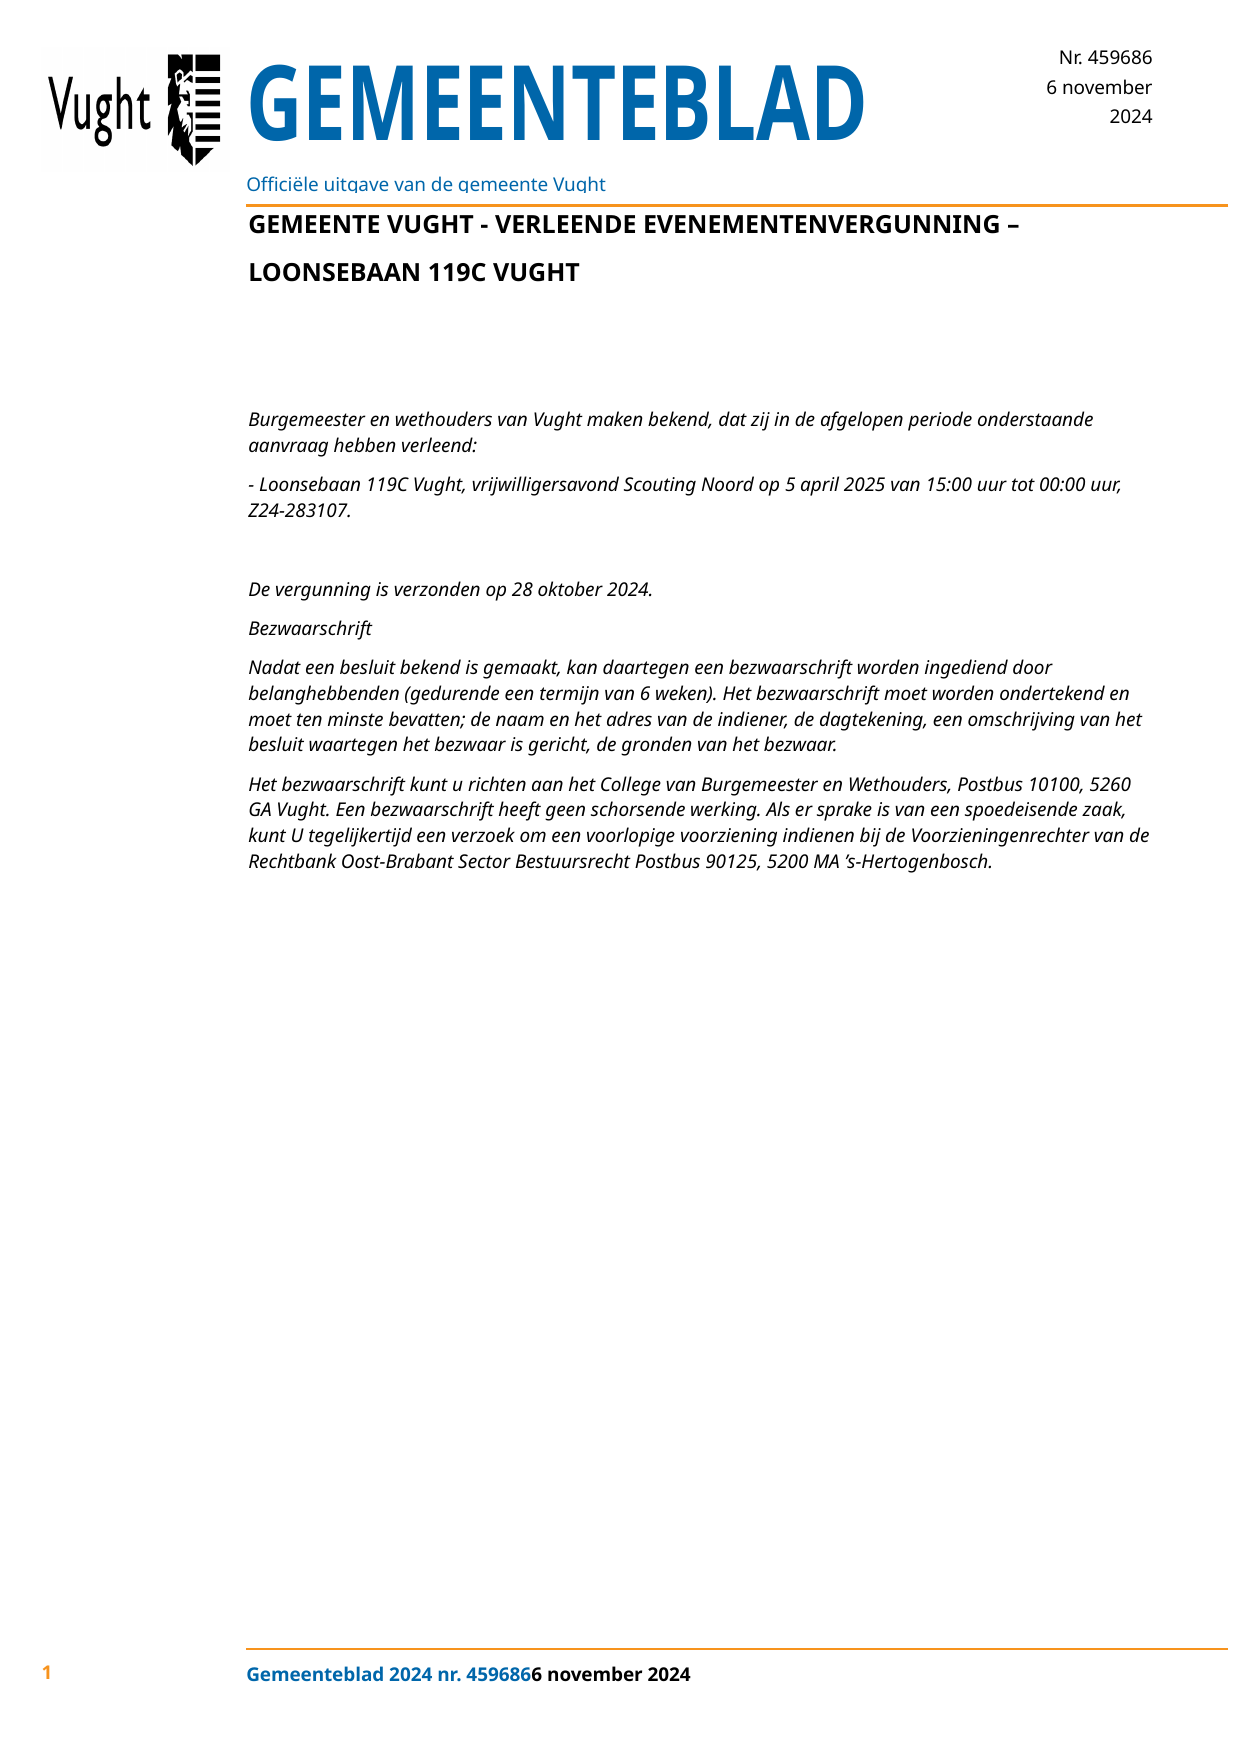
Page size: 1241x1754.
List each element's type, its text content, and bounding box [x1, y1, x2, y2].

picture [41, 47, 231, 172]
text Het bezwaarschrift kunt u richten aan het College van Burgemeester en Wethouders, Postbus 10100, 5260 GA Vught. Een bezwaarschrift heeft geen schorsende werking. Als er sprake is van een spoedeisende zaak, kunt U tegelijkertijd een verzoek om een voorlopige voorziening indienen bij de Voorzieningenrechter van de Rechtbank Oost-Brabant Sector Bestuursrecht Postbus 90125, 5200 MA ’s-Hertogenbosch. [248, 771, 1152, 874]
text - Loonsebaan 119C Vught, vrijwilligersavond Scouting Noord op 5 april 2025 van 15:00 uur tot 00:00 uur, Z24-283107. [248, 471, 1152, 523]
text Bezwaarschrift [248, 615, 1152, 641]
text De vergunning is verzonden op 28 oktober 2024. [248, 576, 1152, 601]
text GEMEENTE VUGHT - VERLEENDE EVENEMENTENVERGUNNING – LOONSEBAAN 119C VUGHT [248, 207, 1152, 288]
text Burgemeester en wethouders van Vught maken bekend, dat zij in de afgelopen periode onderstaande aanvraag hebben verleend: [248, 406, 1152, 458]
text Nadat een besluit bekend is gemaakt, kan daartegen een bezwaarschrift worden ingediend door belanghebbenden (gedurende een termijn van 6 weken). Het bezwaarschrift moet worden ondertekend en moet ten minste bevatten; de naam en het adres van de indiener, de dagtekening, een omschrijving van het besluit waartegen het bezwaar is gericht, de gronden van het bezwaar. [248, 654, 1152, 757]
